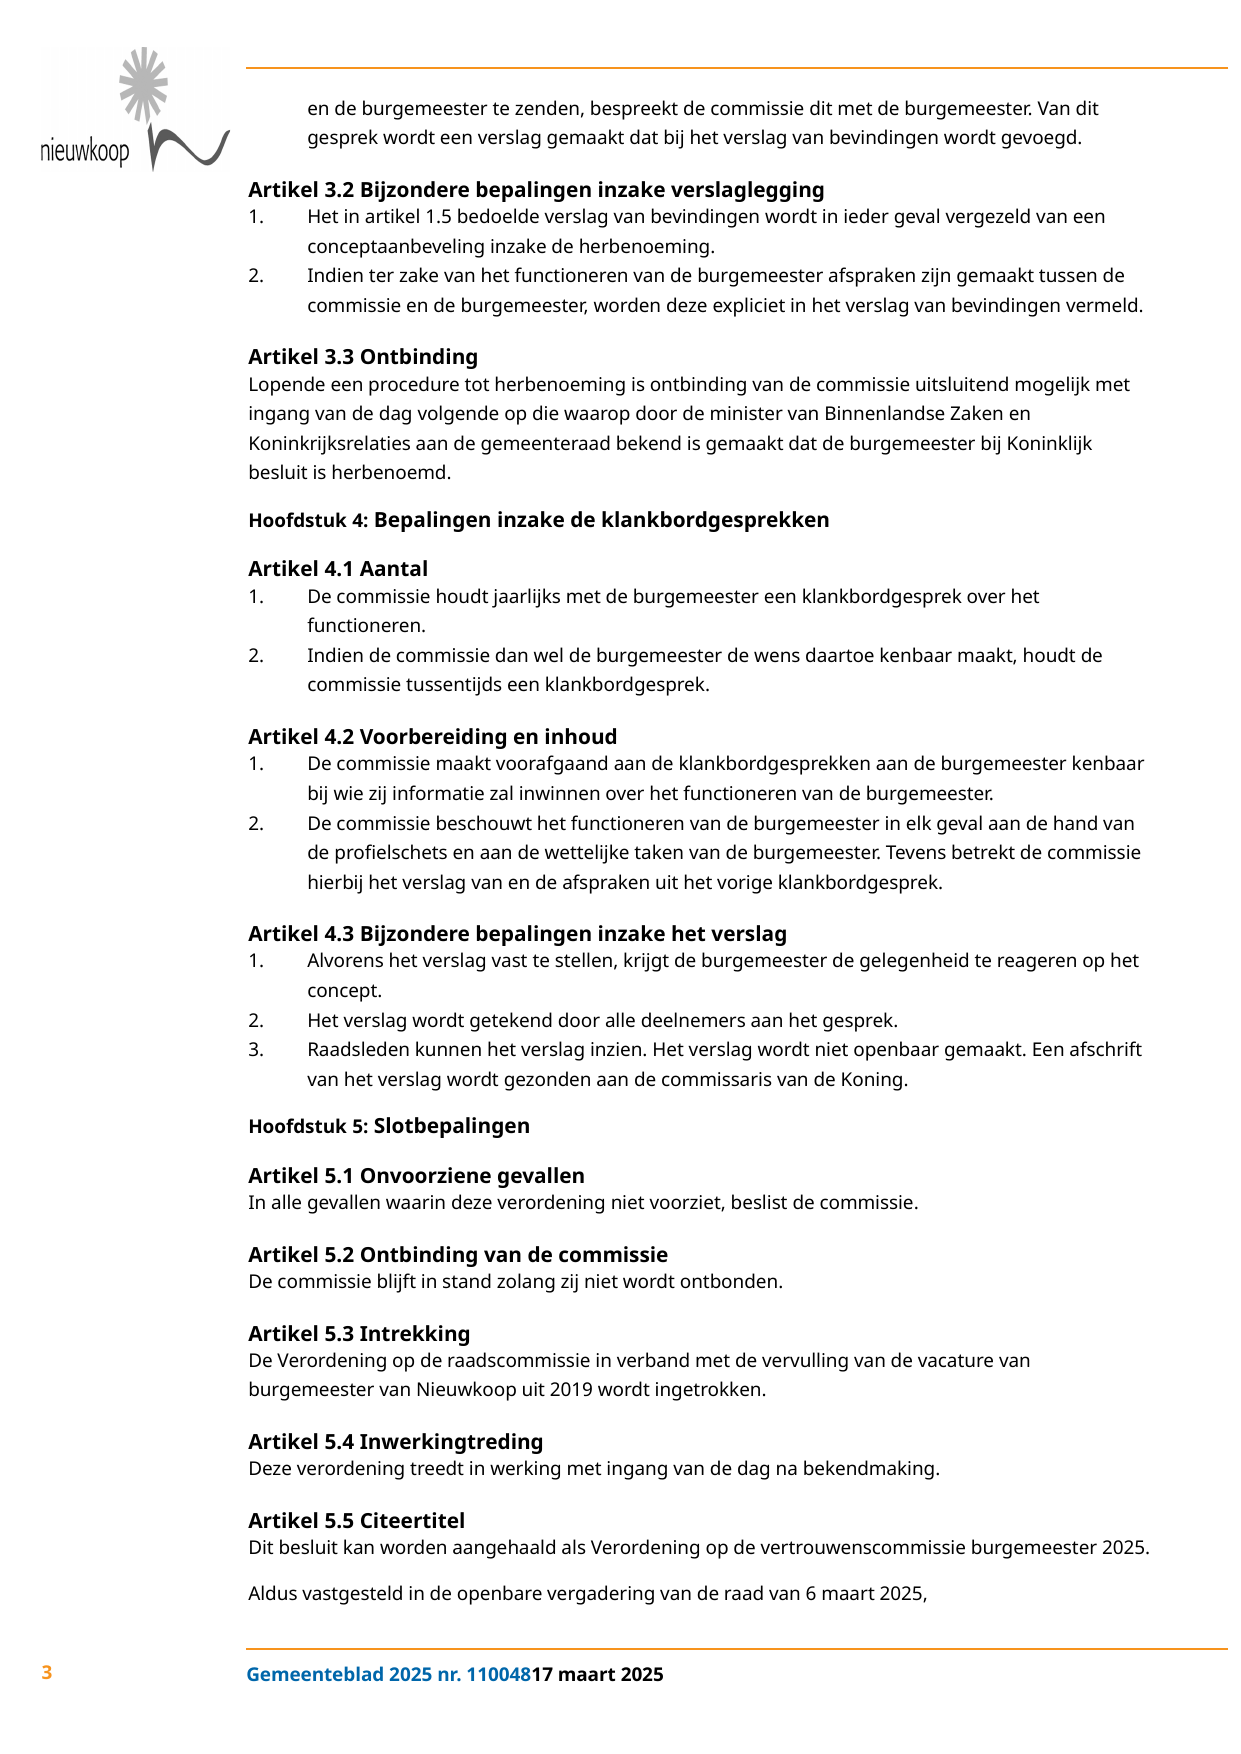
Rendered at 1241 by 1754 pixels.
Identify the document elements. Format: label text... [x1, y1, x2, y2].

picture [41, 47, 231, 172]
text Artikel 5.4 Inwerkingtreding [248, 1427, 1152, 1456]
text Artikel 3.2 Bijzondere bepalingen inzake verslaglegging [248, 175, 1152, 203]
text Artikel 5.3 Intrekking [248, 1319, 1152, 1347]
text Artikel 4.3 Bijzondere bepalingen inzake het verslag [248, 919, 1152, 948]
text Aldus vastgesteld in de openbare vergadering van de raad van 6 maart 2025, [248, 1580, 1152, 1606]
list Het verslag wordt getekend door alle deelnemers aan het gesprek. [248, 1007, 1152, 1033]
list Het in artikel 1.5 bedoelde verslag van bevindingen wordt in ieder geval vergezeld van een conceptaanbeveling inzake de herbenoeming. [248, 203, 1152, 258]
text Artikel 3.3 Ontbinding [248, 342, 1152, 371]
list Alvorens het verslag vast te stellen, krijgt de burgemeester de gelegenheid te reageren op het concept. [248, 948, 1152, 1003]
text Hoofdstuk 5: Slotbepalingen [248, 1112, 1152, 1140]
list Indien de commissie dan wel de burgemeester de wens daartoe kenbaar maakt, houdt de commissie tussentijds een klankbordgesprek. [248, 642, 1152, 697]
text De commissie blijft in stand zolang zij niet wordt ontbonden. [248, 1268, 1152, 1294]
text Artikel 4.1 Aantal [248, 554, 1152, 583]
list De commissie maakt voorafgaand aan de klankbordgesprekken aan de burgemeester kenbaar bij wie zij informatie zal inwinnen over het functioneren van de burgemeester. [248, 751, 1152, 806]
text De Verordening op de raadscommissie in verband met de vervulling van de vacature van burgemeester van Nieuwkoop uit 2019 wordt ingetrokken. [248, 1347, 1152, 1402]
list Raadsleden kunnen het verslag inzien. Het verslag wordt niet openbaar gemaakt. Een afschrift van het verslag wordt gezonden aan de commissaris van de Koning. [248, 1036, 1152, 1092]
text Artikel 5.5 Citeertitel [248, 1506, 1152, 1534]
list en de burgemeester te zenden, bespreekt de commissie dit met de burgemeester. Van dit gesprek wordt een verslag gemaakt dat bij het verslag van bevindingen wordt gevoegd. [248, 95, 1152, 150]
list De commissie beschouwt het functioneren van de burgemeester in elk geval aan de hand van de profielschets en aan de wettelijke taken van de burgemeester. Tevens betrekt de commissie hierbij het verslag van en de afspraken uit het vorige klankbordgesprek. [248, 810, 1152, 894]
text Dit besluit kan worden aangehaald als Verordening op de vertrouwenscommissie burgemeester 2025. [248, 1534, 1152, 1560]
text Lopende een procedure tot herbenoeming is ontbinding van de commissie uitsluitend mogelijk met ingang van de dag volgende op die waarop door de minister van Binnenlandse Zaken en Koninkrijksrelaties aan de gemeenteraad bekend is gemaakt dat de burgemeester bij Koninklijk besluit is herbenoemd. [248, 371, 1152, 485]
text Artikel 5.2 Ontbinding van de commissie [248, 1240, 1152, 1268]
text Hoofdstuk 4: Bepalingen inzake de klankbordgesprekken [248, 505, 1152, 534]
text Artikel 5.1 Onvoorziene gevallen [248, 1161, 1152, 1189]
text Deze verordening treedt in werking met ingang van de dag na bekendmaking. [248, 1456, 1152, 1481]
text Artikel 4.2 Voorbereiding en inhoud [248, 722, 1152, 751]
list Indien ter zake van het functioneren van de burgemeester afspraken zijn gemaakt tussen de commissie en de burgemeester, worden deze expliciet in het verslag van bevindingen vermeld. [248, 262, 1152, 318]
text In alle gevallen waarin deze verordening niet voorziet, beslist de commissie. [248, 1189, 1152, 1215]
list De commissie houdt jaarlijks met de burgemeester een klankbordgesprek over het functioneren. [248, 583, 1152, 638]
